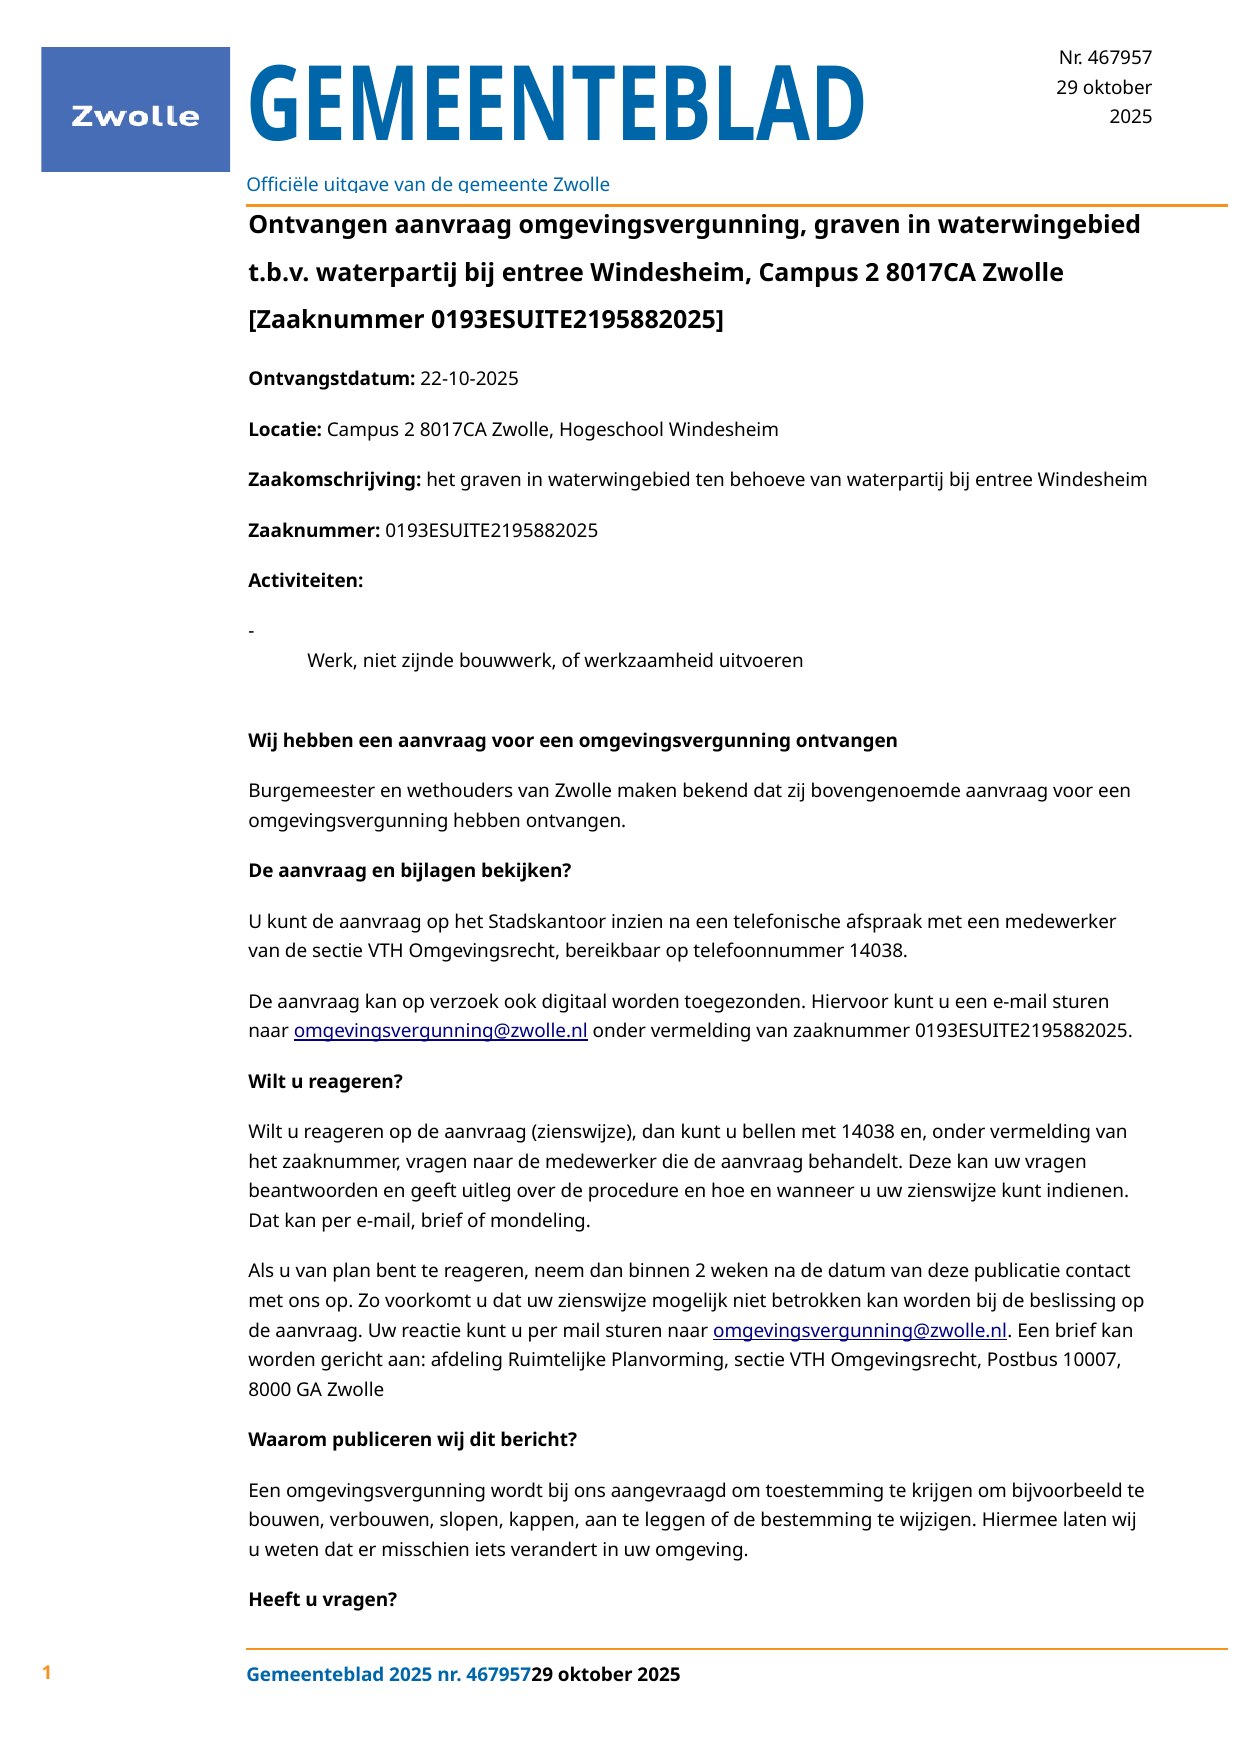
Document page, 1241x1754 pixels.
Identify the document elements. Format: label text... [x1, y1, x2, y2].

text Wij hebben een aanvraag voor een omgevingsvergunning ontvangen [248, 727, 1152, 753]
text De aanvraag en bijlagen bekijken? [248, 858, 1152, 883]
text Heeft u vragen? [248, 1586, 1152, 1612]
picture [41, 47, 231, 172]
text Wilt u reageren op de aanvraag (zienswijze), dan kunt u bellen met 14038 en, onder vermelding van het zaaknummer, vragen naar de medewerker die de aanvraag behandelt. Deze kan uw vragen beantwoorden en geeft uitleg over de procedure en hoe en wanneer u uw zienswijze kunt indienen. Dat kan per e-mail, brief of mondeling. [248, 1118, 1152, 1233]
text Locatie: Campus 2 8017CA Zwolle, Hogeschool Windesheim [248, 416, 1152, 442]
text Zaaknummer: 0193ESUITE2195882025 [248, 517, 1152, 542]
text Waarom publiceren wij dit bericht? [248, 1426, 1152, 1452]
text Een omgevingsvergunning wordt bij ons aangevraagd om toestemming te krijgen om bijvoorbeeld te bouwen, verbouwen, slopen, kappen, aan te leggen of de bestemming te wijzigen. Hiermee laten wij u weten dat er misschien iets verandert in uw omgeving. [248, 1477, 1152, 1562]
text Zaakomschrijving: het graven in waterwingebied ten behoeve van waterpartij bij entree Windesheim [248, 466, 1152, 492]
text U kunt de aanvraag op het Stadskantoor inzien na een telefonische afspraak met een medewerker van de sectie VTH Omgevingsrecht, bereikbaar op telefoonnummer 14038. [248, 908, 1152, 963]
text Ontvangen aanvraag omgevingsvergunning, graven in waterwingebied t.b.v. waterpartij bij entree Windesheim, Campus 2 8017CA Zwolle [Zaaknummer 0193ESUITE2195882025] [248, 207, 1152, 336]
text Activiteiten: [248, 567, 1152, 593]
text Ontvangstdatum: 22-10-2025 [248, 366, 1152, 391]
text Als u van plan bent te reageren, neem dan binnen 2 weken na de datum van deze publicatie contact met ons op. Zo voorkomt u dat uw zienswijze mogelijk niet betrokken kan worden bij de beslissing op de aanvraag. Uw reactie kunt u per mail sturen naar omgevingsvergunning@zwolle.nl. Een brief kan worden gericht aan: afdeling Ruimtelijke Planvorming, sectie VTH Omgevingsrecht, Postbus 10007, 8000 GA Zwolle [248, 1258, 1152, 1402]
text Wilt u reageren? [248, 1068, 1152, 1094]
text De aanvraag kan op verzoek ook digitaal worden toegezonden. Hiervoor kunt u een e-mail sturen naar omgevingsvergunning@zwolle.nl onder vermelding van zaaknummer 0193ESUITE2195882025. [248, 988, 1152, 1043]
list Werk, niet zijnde bouwwerk, of werkzaamheid uitvoeren [248, 647, 1152, 673]
text Burgemeester en wethouders van Zwolle maken bekend dat zij bovengenoemde aanvraag voor een omgevingsvergunning hebben ontvangen. [248, 778, 1152, 833]
